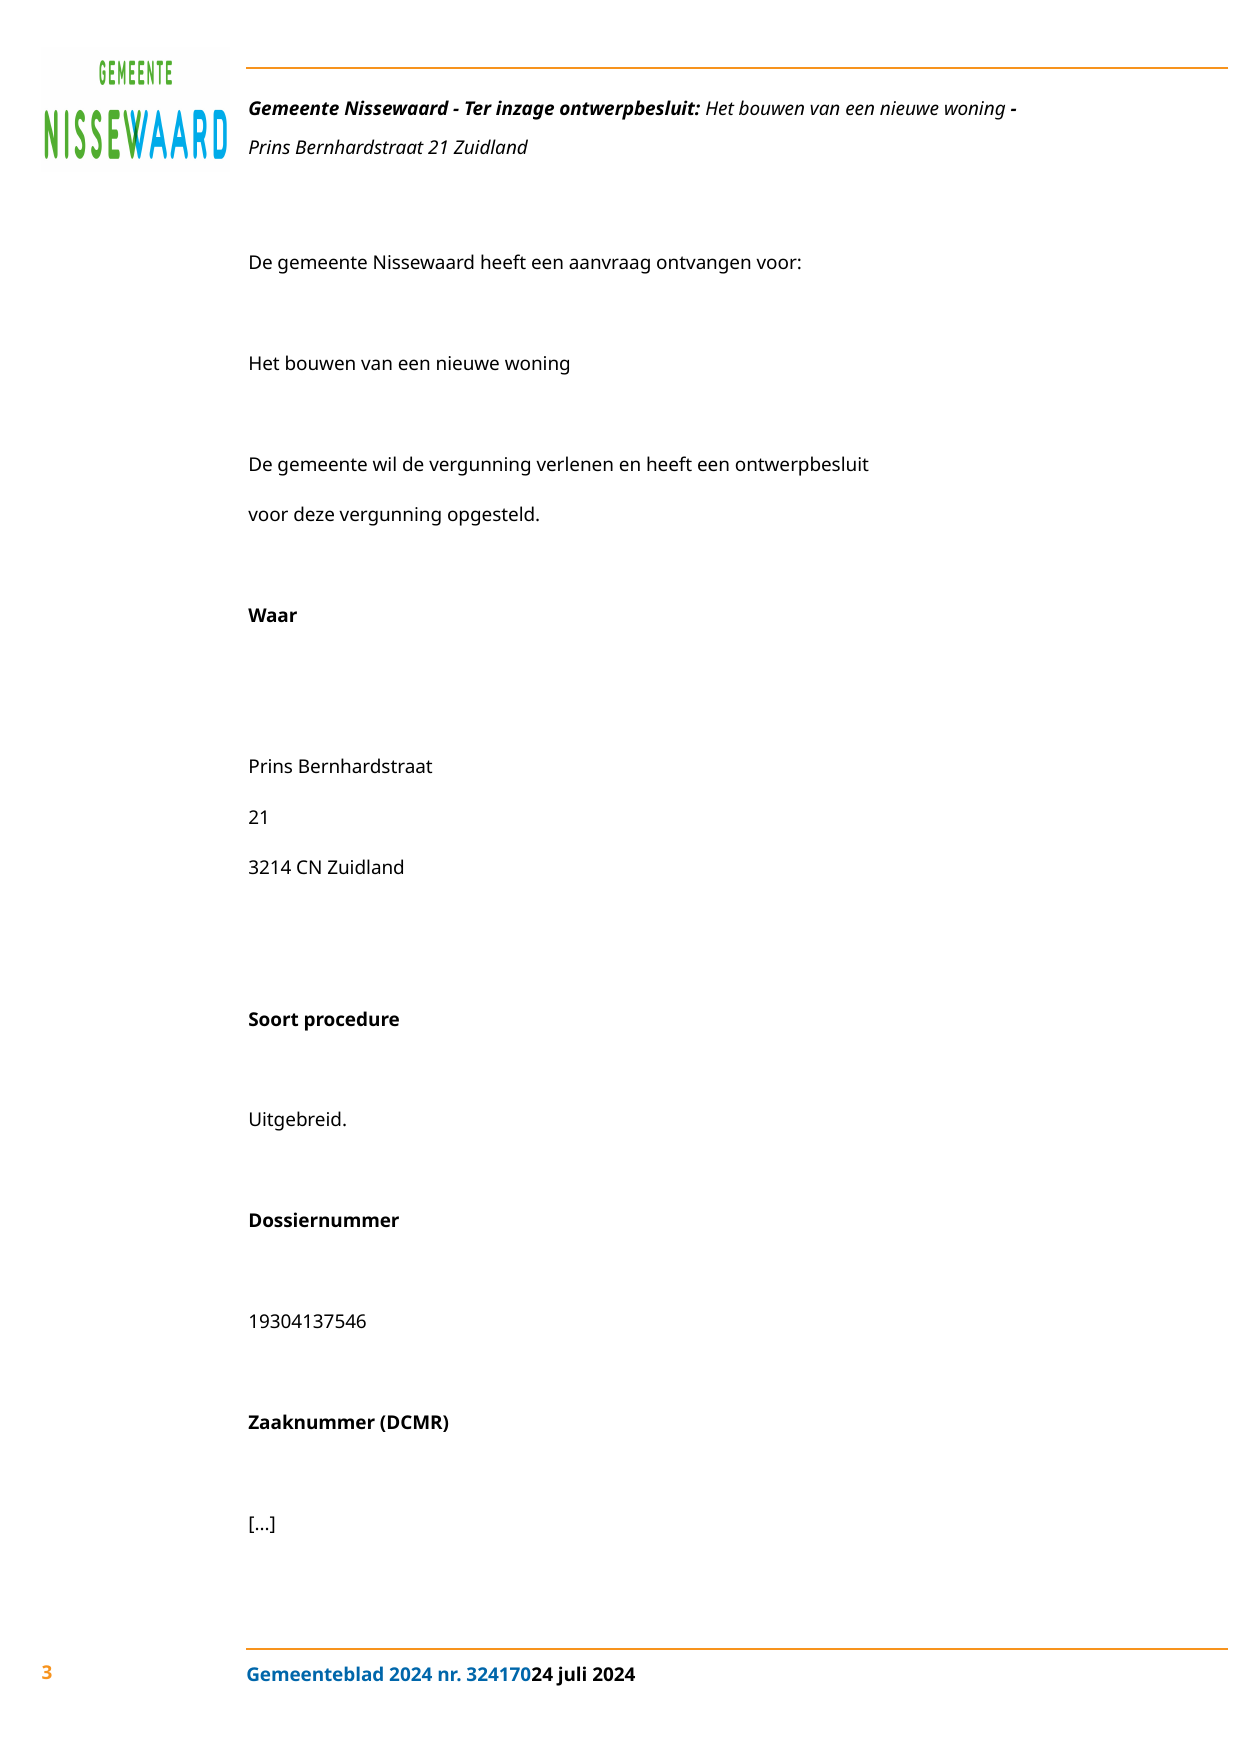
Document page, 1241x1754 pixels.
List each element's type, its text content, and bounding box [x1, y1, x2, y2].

text Prins Bernhardstraat [248, 754, 1152, 779]
text De gemeente wil de vergunning verlenen en heeft een ontwerpbesluit [248, 451, 1152, 477]
text Dossiernummer [248, 1207, 1152, 1233]
text voor deze vergunning opgesteld. [248, 502, 1152, 527]
text Prins Bernhardstraat 21 Zuidland [248, 134, 1152, 160]
text Het bouwen van een nieuwe woning [248, 350, 1152, 376]
text Zaaknummer (DCMR) [248, 1409, 1152, 1435]
text 3214 CN Zuidland [248, 854, 1152, 880]
text 19304137546 [248, 1308, 1152, 1334]
text Gemeente Nissewaard - Ter inzage ontwerpbesluit: Het bouwen van een nieuwe woning - [248, 95, 1152, 121]
picture [41, 47, 231, 172]
text [...] [248, 1510, 1152, 1536]
text 21 [248, 804, 1152, 830]
text Waar [248, 602, 1152, 628]
text Uitgebreid. [248, 1107, 1152, 1132]
text De gemeente Nissewaard heeft een aanvraag ontvangen voor: [248, 249, 1152, 275]
text Soort procedure [248, 1006, 1152, 1031]
